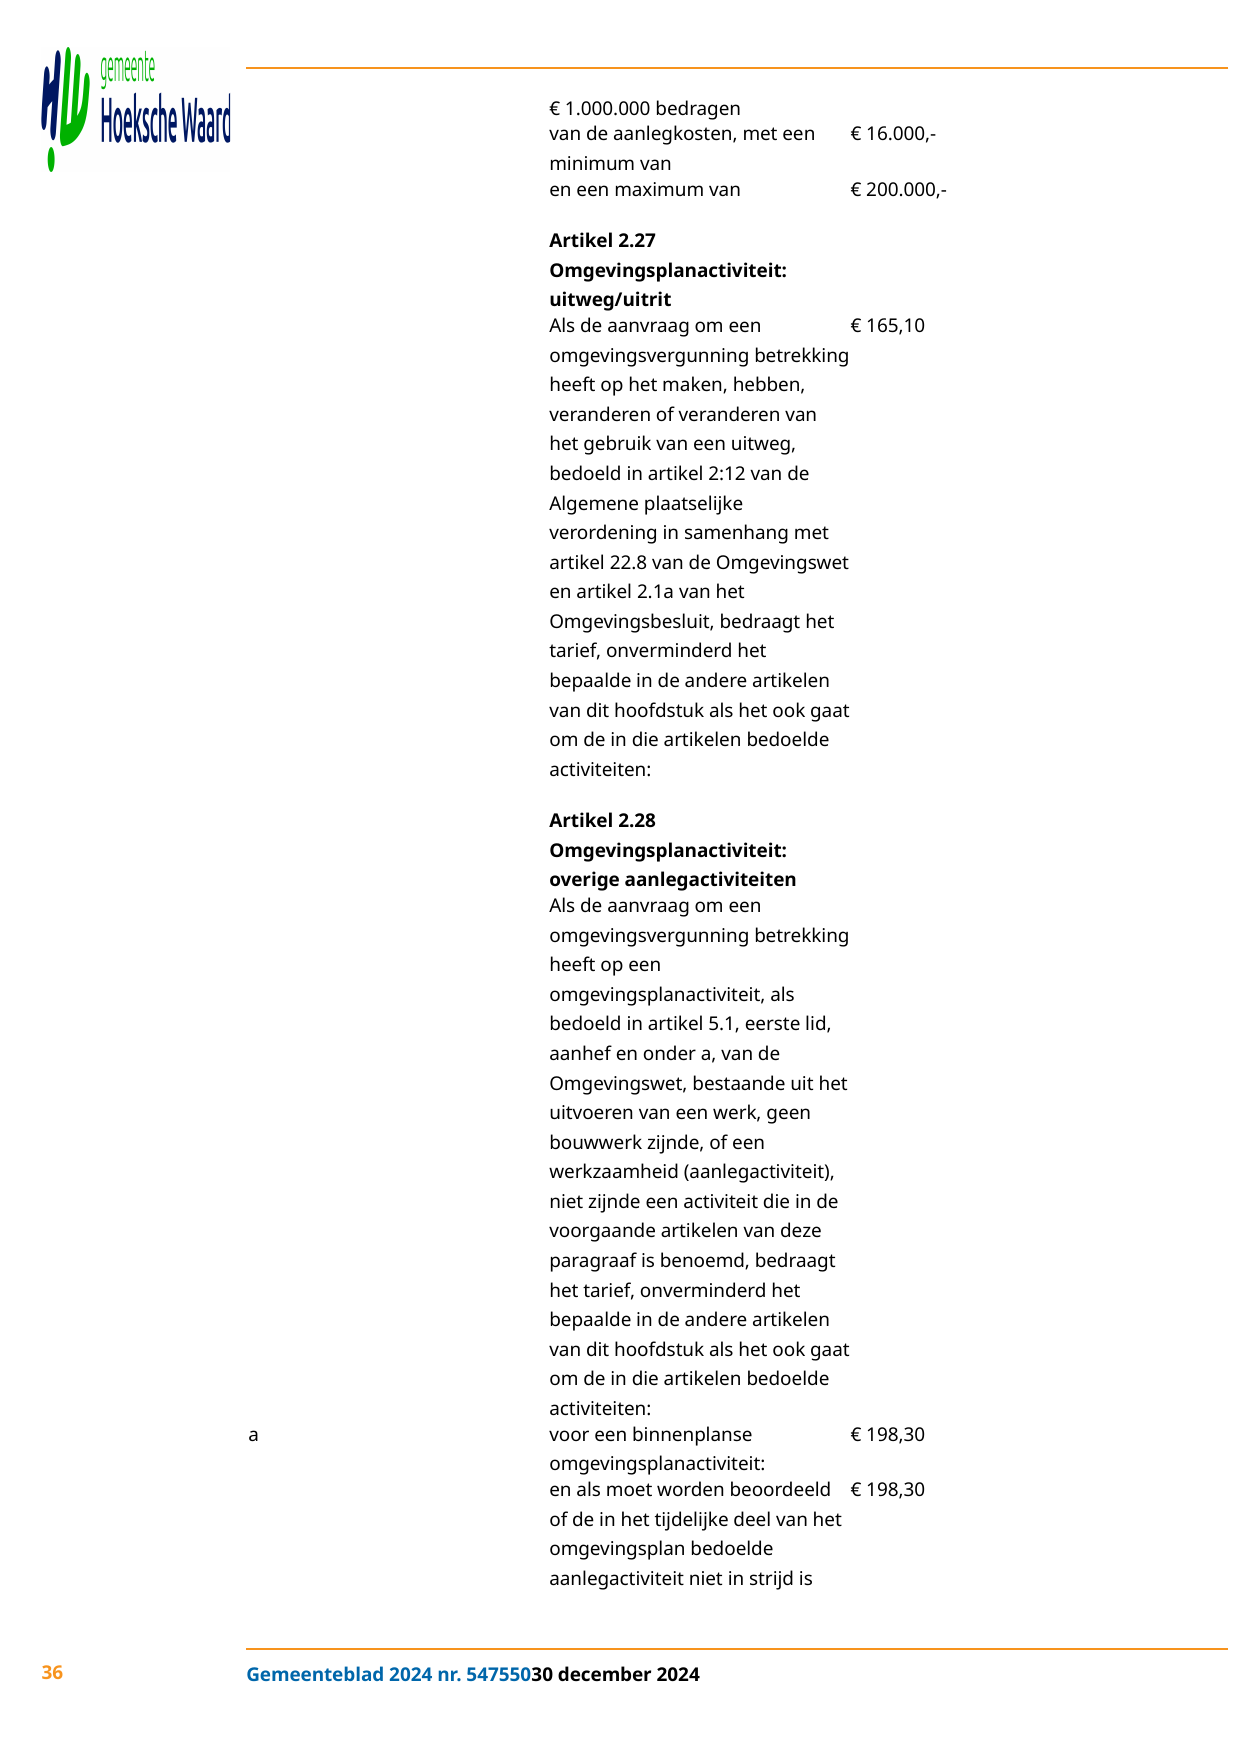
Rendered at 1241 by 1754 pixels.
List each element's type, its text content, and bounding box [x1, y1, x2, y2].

table_cell [549, 782, 850, 807]
table_cell [850, 227, 1152, 312]
table_cell € 1.000.000 bedragen [549, 95, 850, 121]
table_cell a [248, 1421, 549, 1476]
table_cell [248, 121, 549, 176]
table_cell [549, 202, 850, 227]
table_cell Als de aanvraag om een omgevingsvergunning betrekking heeft op het maken, hebben, veranderen of veranderen van het gebruik van een uitweg, bedoeld in artikel 2:12 van de Algemene plaatselijke verordening in samenhang met artikel 22.8 van de Omgevingswet en artikel 2.1a van het Omgevingsbesluit, bedraagt het tarief, onverminderd het bepaalde in de andere artikelen van dit hoofdstuk als het ook gaat om de in die artikelen bedoelde activiteiten: [549, 312, 850, 782]
table_cell [248, 892, 549, 1421]
table_cell Als de aanvraag om een omgevingsvergunning betrekking heeft op een omgevingsplanactiviteit, als bedoeld in artikel 5.1, eerste lid, aanhef en onder a, van de Omgevingswet, bestaande uit het uitvoeren van een werk, geen bouwwerk zijnde, of een werkzaamheid (aanlegactiviteit), niet zijnde een activiteit die in de voorgaande artikelen van deze paragraaf is benoemd, bedraagt het tarief, onverminderd het bepaalde in de andere artikelen van dit hoofdstuk als het ook gaat om de in die artikelen bedoelde activiteiten: [549, 892, 850, 1421]
table_cell € 198,30 [850, 1476, 1152, 1591]
table_cell [248, 782, 549, 807]
table_cell en een maximum van [549, 176, 850, 202]
table_cell [850, 782, 1152, 807]
table_cell [248, 176, 549, 202]
picture [41, 47, 231, 172]
table_cell [248, 95, 549, 121]
table_cell [248, 1476, 549, 1591]
table_cell [850, 95, 1152, 121]
table_cell € 165,10 [850, 312, 1152, 782]
table_cell [850, 808, 1152, 892]
table_cell [248, 202, 549, 227]
table_cell [850, 892, 1152, 1421]
table_cell van de aanlegkosten, met een minimum van [549, 121, 850, 176]
table_cell [248, 808, 549, 892]
table_cell € 200.000,- [850, 176, 1152, 202]
table_cell voor een binnenplanse omgevingsplanactiviteit: [549, 1421, 850, 1476]
table_cell € 16.000,- [850, 121, 1152, 176]
table_cell Artikel 2.28 Omgevingsplanactiviteit: overige aanlegactiviteiten [549, 808, 850, 892]
table_cell [850, 202, 1152, 227]
table_cell en als moet worden beoordeeld of de in het tijdelijke deel van het omgevingsplan bedoelde aanlegactiviteit niet in strijd is [549, 1476, 850, 1591]
table_cell [248, 312, 549, 782]
table_cell [248, 227, 549, 312]
table_cell € 198,30 [850, 1421, 1152, 1476]
table_cell Artikel 2.27 Omgevingsplanactiviteit: uitweg/uitrit [549, 227, 850, 312]
